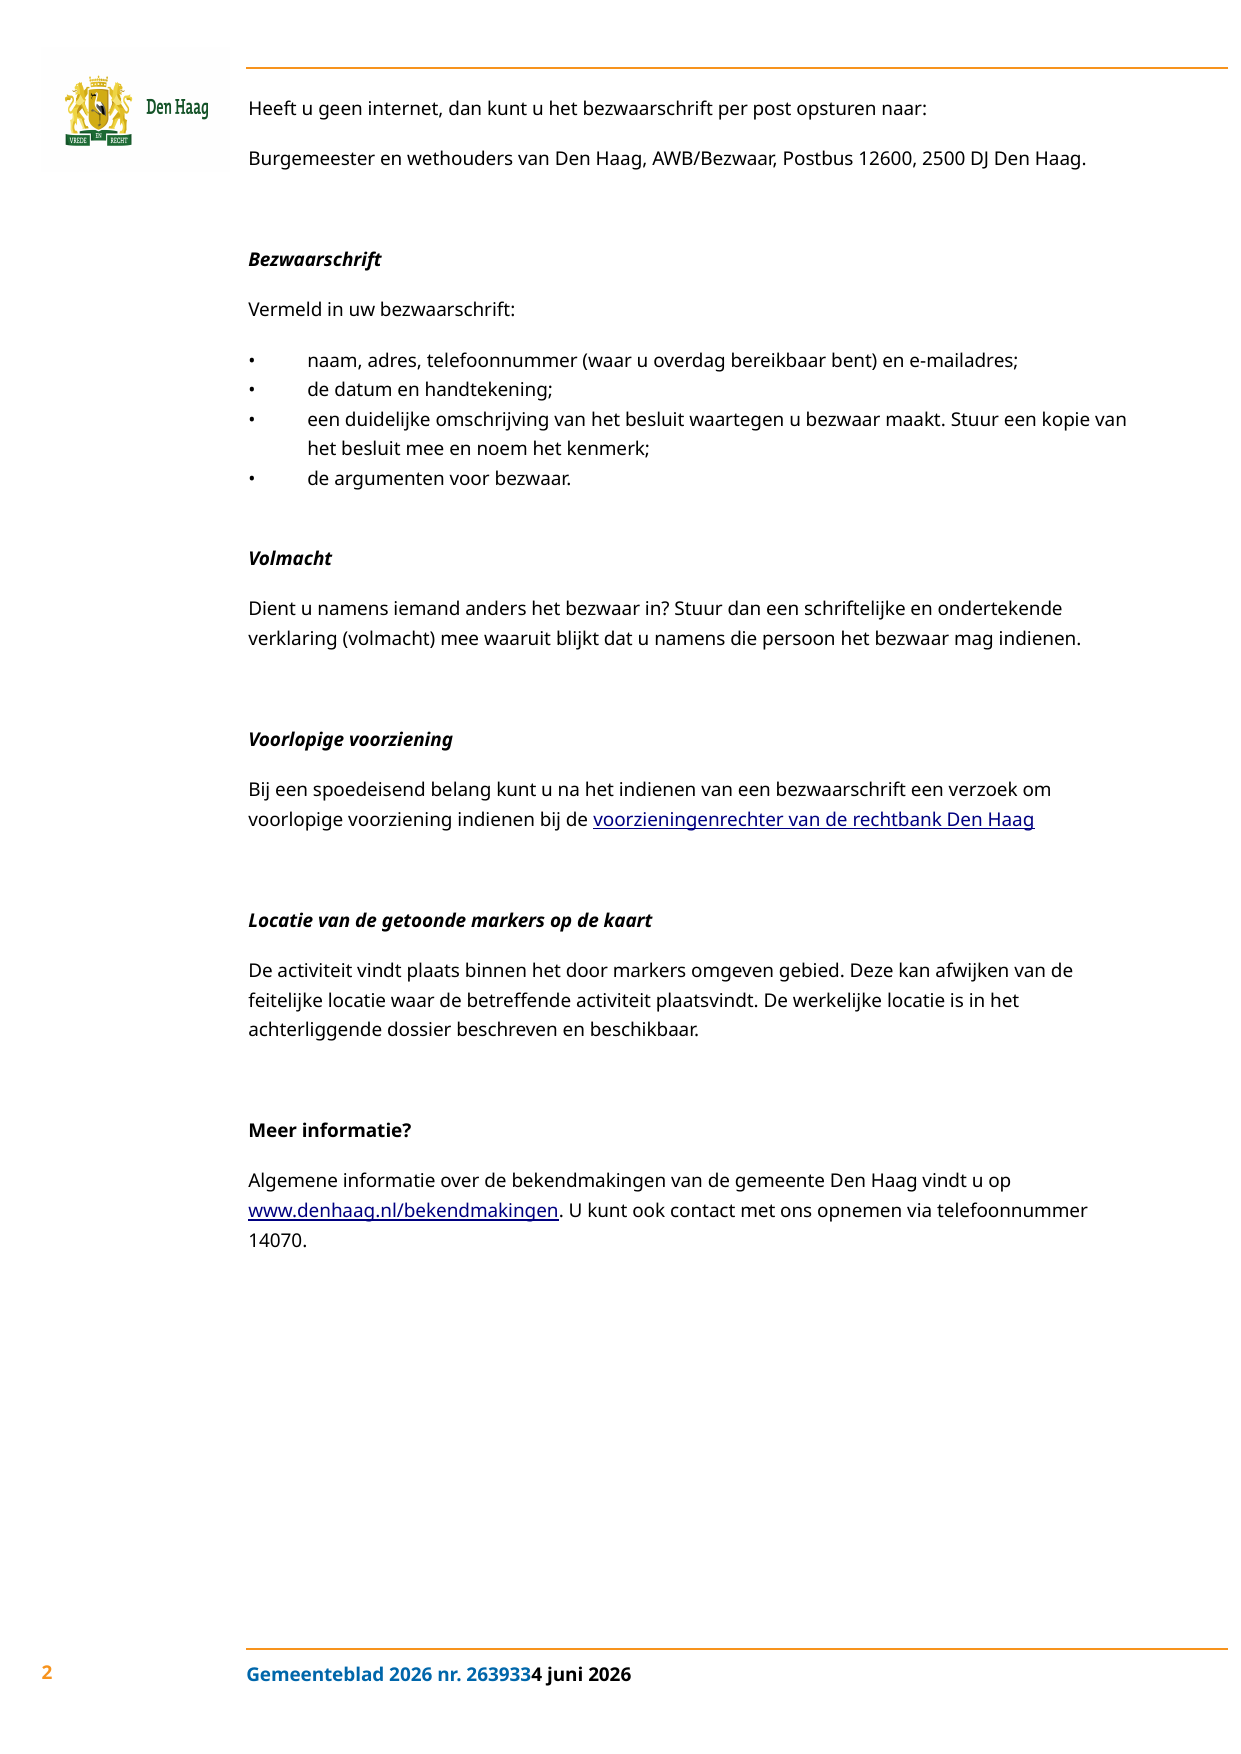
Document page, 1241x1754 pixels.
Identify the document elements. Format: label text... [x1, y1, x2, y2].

text Meer informatie? [248, 1117, 1152, 1143]
text Vermeld in uw bezwaarschrift: [248, 296, 1152, 322]
list naam, adres, telefoonnummer (waar u overdag bereikbaar bent) en e-mailadres; [248, 347, 1152, 373]
text Bezwaarschrift [248, 246, 1152, 272]
text De activiteit vindt plaats binnen het door markers omgeven gebied. Deze kan afwijken van de feitelijke locatie waar de betreffende activiteit plaatsvindt. De werkelijke locatie is in het achterliggende dossier beschreven en beschikbaar. [248, 957, 1152, 1042]
text Burgemeester en wethouders van Den Haag, AWB/Bezwaar, Postbus 12600, 2500 DJ Den Haag. [248, 145, 1152, 171]
text Locatie van de getoonde markers op de kaart [248, 907, 1152, 933]
list de datum en handtekening; [248, 376, 1152, 402]
text Heeft u geen internet, dan kunt u het bezwaarschrift per post opsturen naar: [248, 95, 1152, 121]
list de argumenten voor bezwaar. [248, 465, 1152, 491]
text Volmacht [248, 545, 1152, 571]
text Bij een spoedeisend belang kunt u na het indienen van een bezwaarschrift een verzoek om voorlopige voorziening indienen bij de voorzieningenrechter van de rechtbank Den Haag [248, 776, 1152, 832]
text Dient u namens iemand anders het bezwaar in? Stuur dan een schriftelijke en ondertekende verklaring (volmacht) mee waaruit blijkt dat u namens die persoon het bezwaar mag indienen. [248, 596, 1152, 651]
text Algemene informatie over de bekendmakingen van de gemeente Den Haag vindt u op www.denhaag.nl/bekendmakingen. U kunt ook contact met ons opnemen via telefoonnummer 14070. [248, 1168, 1152, 1253]
list een duidelijke omschrijving van het besluit waartegen u bezwaar maakt. Stuur een kopie van het besluit mee en noem het kenmerk; [248, 406, 1152, 461]
text Voorlopige voorziening [248, 726, 1152, 752]
picture [41, 47, 231, 172]
